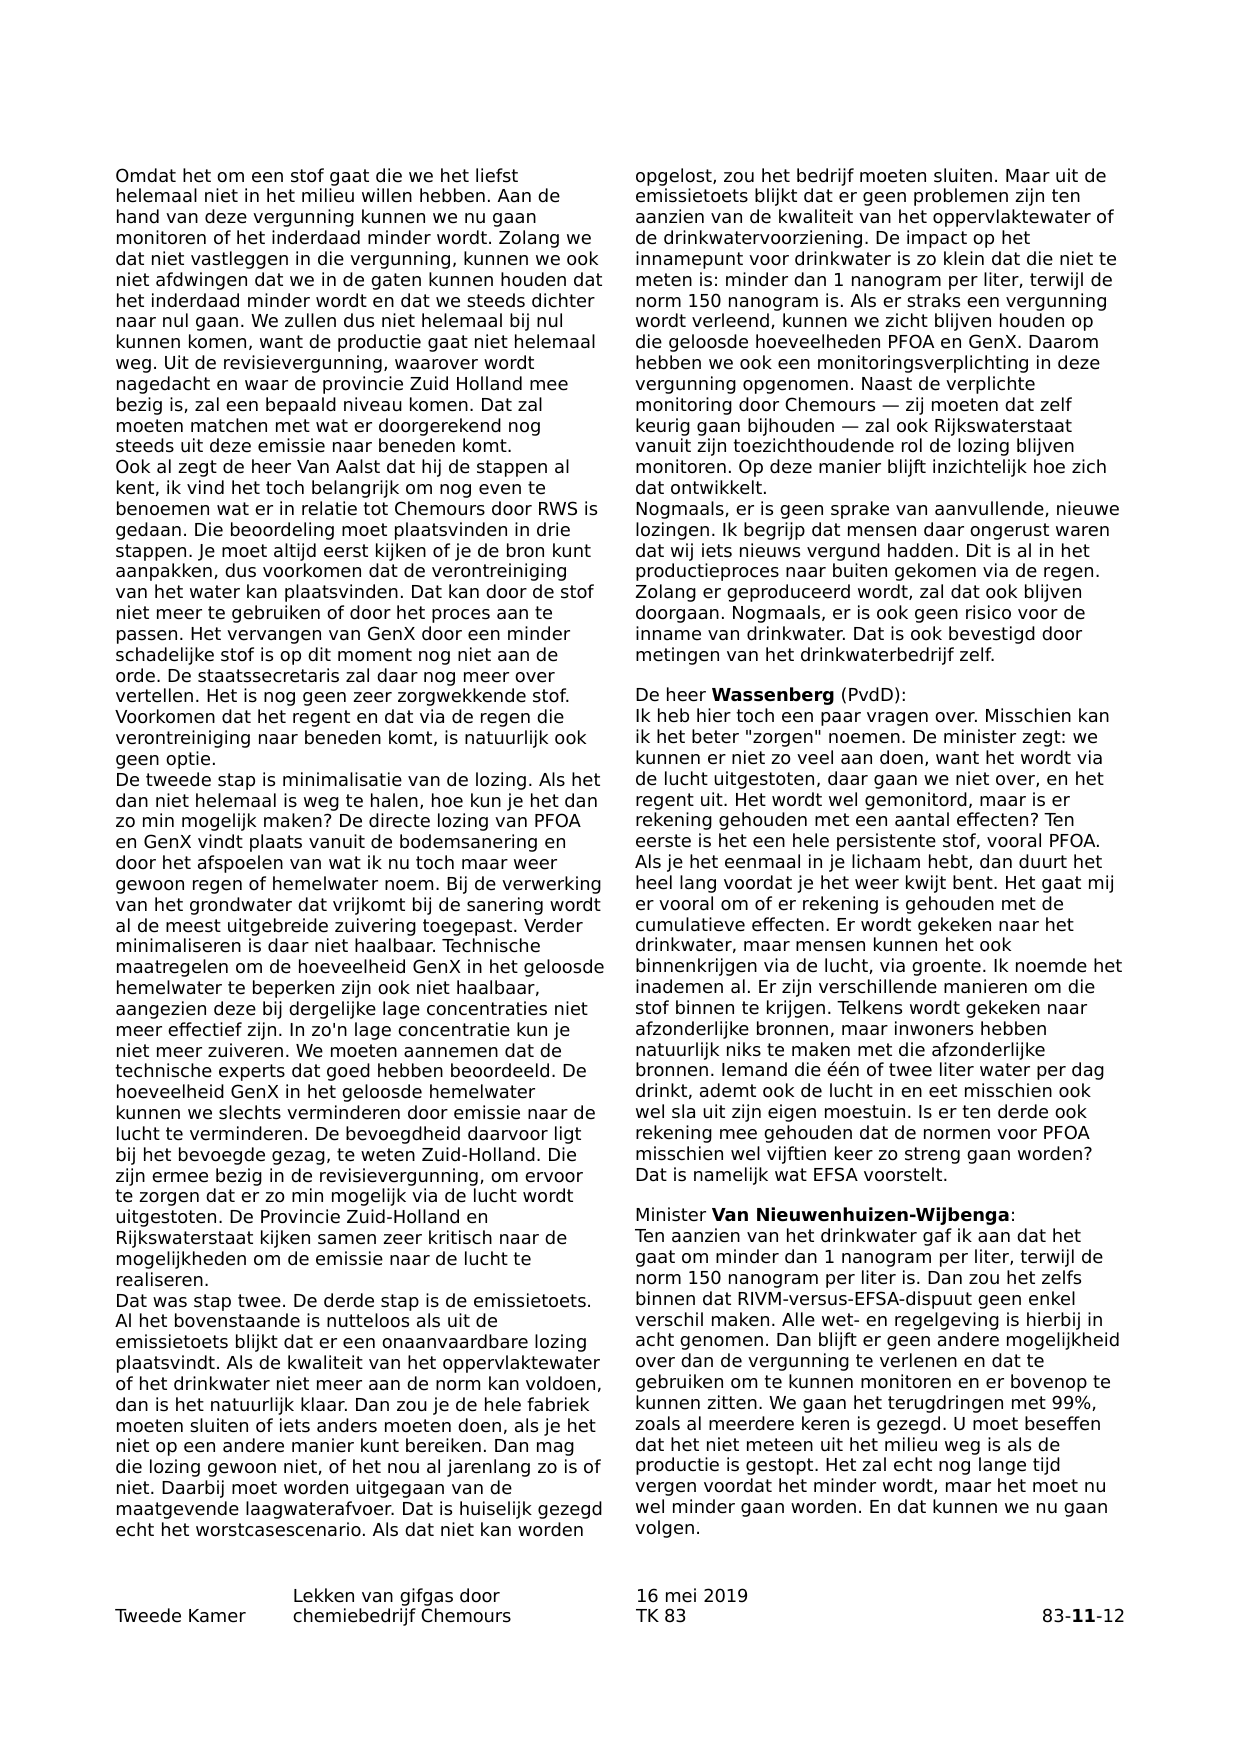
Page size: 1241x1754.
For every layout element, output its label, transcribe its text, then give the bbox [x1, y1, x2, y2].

text Dat was stap twee. De derde stap is de emissietoets. Al het bovenstaande is nutteloos als uit de emissietoets blijkt dat er een onaanvaardbare lozing plaatsvindt. Als de kwaliteit van het oppervlaktewater of het drinkwater niet meer aan de norm kan voldoen, dan is het natuurlijk klaar. Dan zou je de hele fabriek moeten sluiten of iets anders moeten doen, als je het niet op een andere manier kunt bereiken. Dan mag die lozing gewoon niet, of het nou al jarenlang zo is of niet. Daarbij moet worden uitgegaan van de maatgevende laagwaterafvoer. Dat is huiselijk gezegd echt het worstcasescenario. Als dat niet kan worden [115, 1290, 605, 1540]
text Minister Van Nieuwenhuizen-Wijbenga: [635, 1205, 1125, 1226]
text De heer Wassenberg (PvdD): [635, 685, 1125, 706]
text Nogmaals, er is geen sprake van aanvullende, nieuwe lozingen. Ik begrijp dat mensen daar ongerust waren dat wij iets nieuws vergund hadden. Dit is al in het productieproces naar buiten gekomen via de regen. Zolang er geproduceerd wordt, zal dat ook blijven doorgaan. Nogmaals, er is ook geen risico voor de inname van drinkwater. Dat is ook bevestigd door metingen van het drinkwaterbedrijf zelf. [635, 499, 1125, 665]
text Ten aanzien van het drinkwater gaf ik aan dat het gaat om minder dan 1 nanogram per liter, terwijl de norm 150 nanogram per liter is. Dan zou het zelfs binnen dat RIVM-versus-EFSA-dispuut geen enkel verschil maken. Alle wet- en regelgeving is hierbij in acht genomen. Dan blijft er geen andere mogelijkheid over dan de vergunning te verlenen en dat te gebruiken om te kunnen monitoren en er bovenop te kunnen zitten. We gaan het terugdringen met 99%, zoals al meerdere keren is gezegd. U moet beseffen dat het niet meteen uit het milieu weg is als de productie is gestopt. Het zal echt nog lange tijd vergen voordat het minder wordt, maar het moet nu wel minder gaan worden. En dat kunnen we nu gaan volgen. [635, 1226, 1125, 1538]
text Ik heb hier toch een paar vragen over. Misschien kan ik het beter "zorgen" noemen. De minister zegt: we kunnen er niet zo veel aan doen, want het wordt via de lucht uitgestoten, daar gaan we niet over, en het regent uit. Het wordt wel gemonitord, maar is er rekening gehouden met een aantal effecten? Ten eerste is het een hele persistente stof, vooral PFOA. Als je het eenmaal in je lichaam hebt, dan duurt het heel lang voordat je het weer kwijt bent. Het gaat mij er vooral om of er rekening is gehouden met de cumulatieve effecten. Er wordt gekeken naar het drinkwater, maar mensen kunnen het ook binnenkrijgen via de lucht, via groente. Ik noemde het inademen al. Er zijn verschillende manieren om die stof binnen te krijgen. Telkens wordt gekeken naar afzonderlijke bronnen, maar inwoners hebben natuurlijk niks te maken met die afzonderlijke bronnen. Iemand die één of twee liter water per dag drinkt, ademt ook de lucht in en eet misschien ook wel sla uit zijn eigen moestuin. Is er ten derde ook rekening mee gehouden dat de normen voor PFOA misschien wel vijftien keer zo streng gaan worden? Dat is namelijk wat EFSA voorstelt. [635, 706, 1125, 1185]
text Ook al zegt de heer Van Aalst dat hij de stappen al kent, ik vind het toch belangrijk om nog even te benoemen wat er in relatie tot Chemours door RWS is gedaan. Die beoordeling moet plaatsvinden in drie stappen. Je moet altijd eerst kijken of je de bron kunt aanpakken, dus voorkomen dat de verontreiniging van het water kan plaatsvinden. Dat kan door de stof niet meer te gebruiken of door het proces aan te passen. Het vervangen van GenX door een minder schadelijke stof is op dit moment nog niet aan de orde. De staatssecretaris zal daar nog meer over vertellen. Het is nog geen zeer zorgwekkende stof. Voorkomen dat het regent en dat via de regen die verontreiniging naar beneden komt, is natuurlijk ook geen optie. [115, 457, 605, 769]
text Omdat het om een stof gaat die we het liefst helemaal niet in het milieu willen hebben. Aan de hand van deze vergunning kunnen we nu gaan monitoren of het inderdaad minder wordt. Zolang we dat niet vastleggen in die vergunning, kunnen we ook niet afdwingen dat we in de gaten kunnen houden dat het inderdaad minder wordt en dat we steeds dichter naar nul gaan. We zullen dus niet helemaal bij nul kunnen komen, want de productie gaat niet helemaal weg. Uit de revisievergunning, waarover wordt nagedacht en waar de provincie Zuid Holland mee bezig is, zal een bepaald niveau komen. Dat zal moeten matchen met wat er doorgerekend nog steeds uit deze emissie naar beneden komt. [115, 165, 605, 457]
text opgelost, zou het bedrijf moeten sluiten. Maar uit de emissietoets blijkt dat er geen problemen zijn ten aanzien van de kwaliteit van het oppervlaktewater of de drinkwatervoorziening. De impact op het innamepunt voor drinkwater is zo klein dat die niet te meten is: minder dan 1 nanogram per liter, terwijl de norm 150 nanogram is. Als er straks een vergunning wordt verleend, kunnen we zicht blijven houden op die geloosde hoeveelheden PFOA en GenX. Daarom hebben we ook een monitoringsverplichting in deze vergunning opgenomen. Naast de verplichte monitoring door Chemours — zij moeten dat zelf keurig gaan bijhouden — zal ook Rijkswaterstaat vanuit zijn toezichthoudende rol de lozing blijven monitoren. Op deze manier blijft inzichtelijk hoe zich dat ontwikkelt. [635, 165, 1125, 499]
text De tweede stap is minimalisatie van de lozing. Als het dan niet helemaal is weg te halen, hoe kun je het dan zo min mogelijk maken? De directe lozing van PFOA en GenX vindt plaats vanuit de bodemsanering en door het afspoelen van wat ik nu toch maar weer gewoon regen of hemelwater noem. Bij de verwerking van het grondwater dat vrijkomt bij de sanering wordt al de meest uitgebreide zuivering toegepast. Verder minimaliseren is daar niet haalbaar. Technische maatregelen om de hoeveelheid GenX in het geloosde hemelwater te beperken zijn ook niet haalbaar, aangezien deze bij dergelijke lage concentraties niet meer effectief zijn. In zo'n lage concentratie kun je niet meer zuiveren. We moeten aannemen dat de technische experts dat goed hebben beoordeeld. De hoeveelheid GenX in het geloosde hemelwater kunnen we slechts verminderen door emissie naar de lucht te verminderen. De bevoegdheid daarvoor ligt bij het bevoegde gezag, te weten Zuid-Holland. Die zijn ermee bezig in de revisievergunning, om ervoor te zorgen dat er zo min mogelijk via de lucht wordt uitgestoten. De Provincie Zuid-Holland en Rijkswaterstaat kijken samen zeer kritisch naar de mogelijkheden om de emissie naar de lucht te realiseren. [115, 769, 605, 1290]
